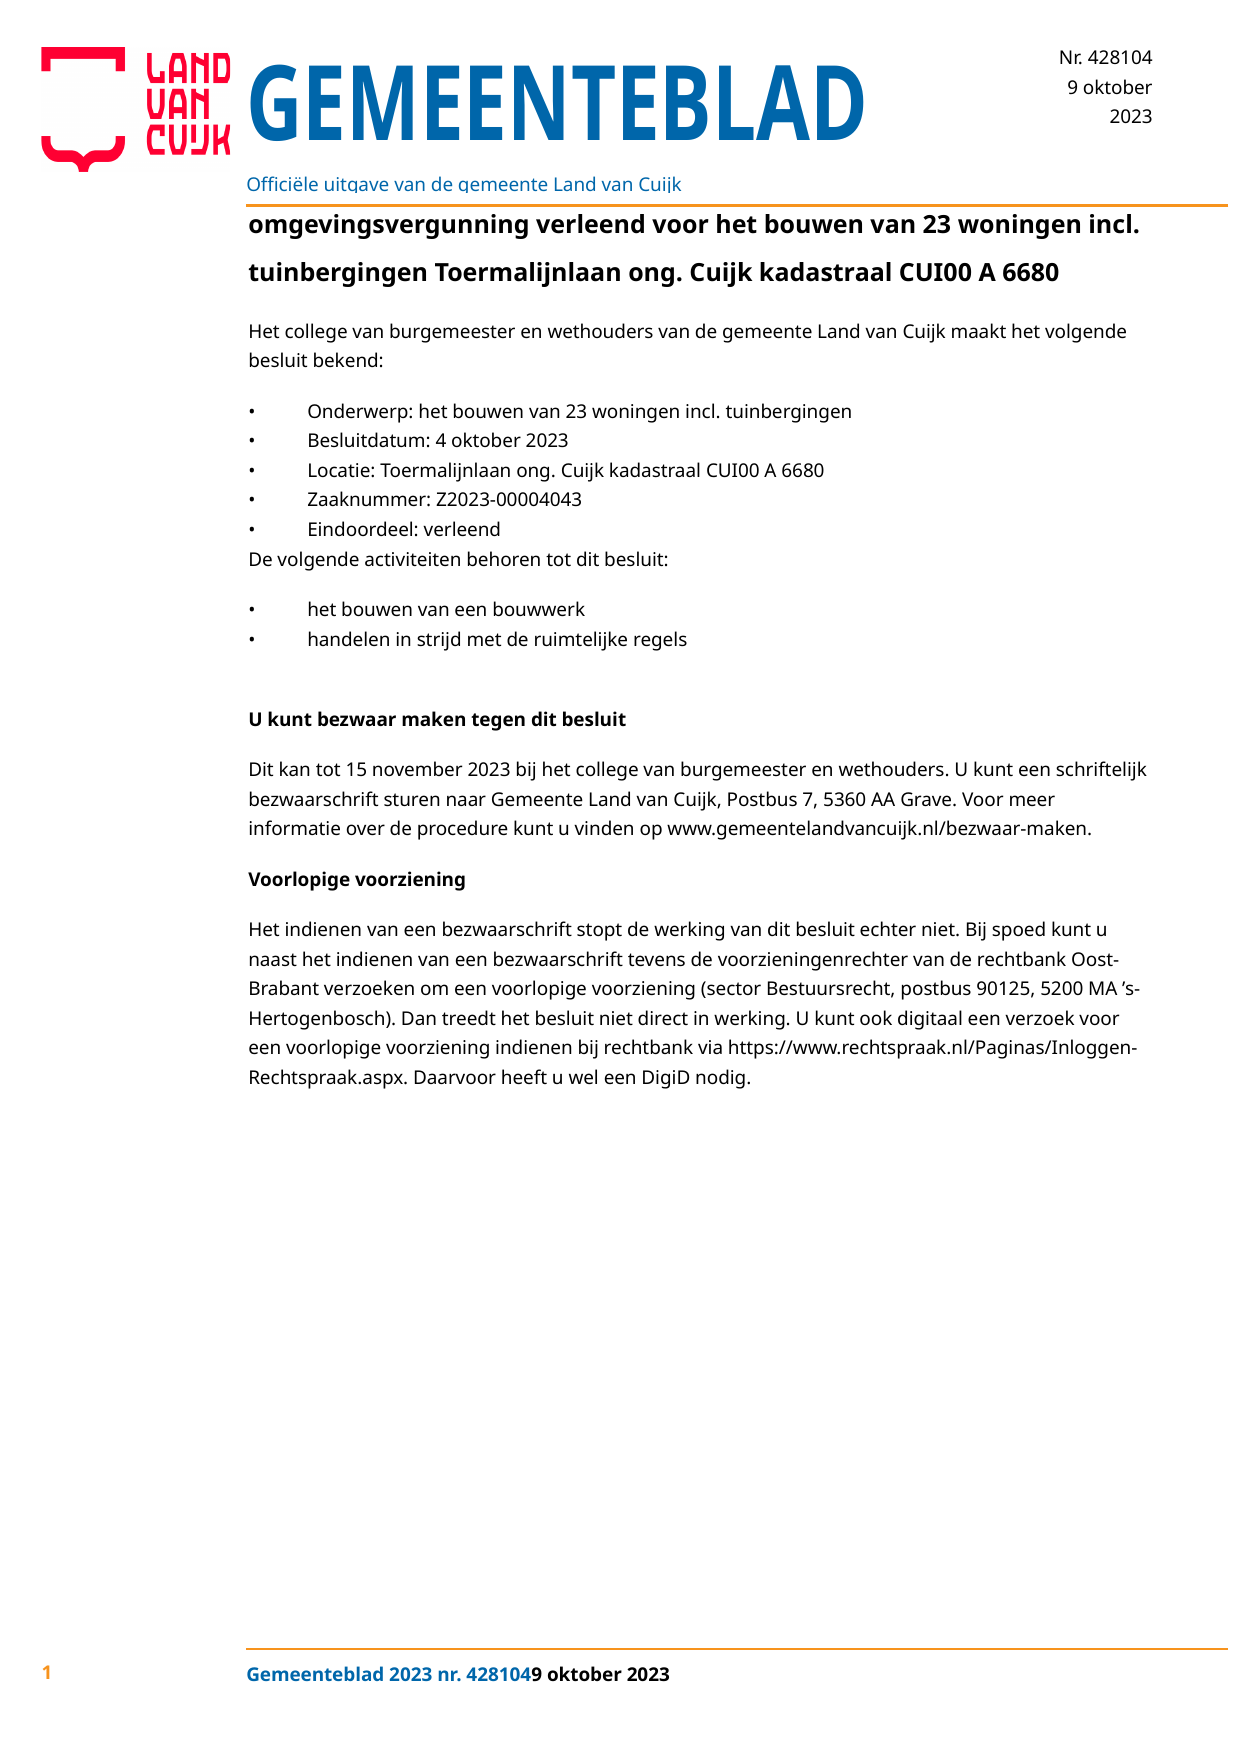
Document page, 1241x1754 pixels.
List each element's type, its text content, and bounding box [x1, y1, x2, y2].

list Zaaknummer: Z2023-00004043 [248, 487, 1152, 512]
list Eindoordeel: verleend [248, 516, 1152, 542]
text De volgende activiteiten behoren tot dit besluit: [248, 546, 1152, 572]
picture [41, 47, 231, 172]
list Onderwerp: het bouwen van 23 woningen incl. tuinbergingen [248, 398, 1152, 424]
text omgevingsvergunning verleend voor het bouwen van 23 woningen incl. tuinbergingen Toermalijnlaan ong. Cuijk kadastraal CUI00 A 6680 [248, 207, 1152, 288]
text Voorlopige voorziening [248, 866, 1152, 892]
list het bouwen van een bouwwerk [248, 596, 1152, 622]
list Besluitdatum: 4 oktober 2023 [248, 427, 1152, 453]
text Het college van burgemeester en wethouders van de gemeente Land van Cuijk maakt het volgende besluit bekend: [248, 318, 1152, 373]
list Locatie: Toermalijnlaan ong. Cuijk kadastraal CUI00 A 6680 [248, 457, 1152, 483]
text U kunt bezwaar maken tegen dit besluit [248, 706, 1152, 732]
text Het indienen van een bezwaarschrift stopt de werking van dit besluit echter niet. Bij spoed kunt u naast het indienen van een bezwaarschrift tevens de voorzieningenrechter van de rechtbank Oost-Brabant verzoeken om een voorlopige voorziening (sector Bestuursrecht, postbus 90125, 5200 MA ’s-Hertogenbosch). Dan treedt het besluit niet direct in werking. U kunt ook digitaal een verzoek voor een voorlopige voorziening indienen bij rechtbank via https://www.rechtspraak.nl/Paginas/Inloggen-Rechtspraak.aspx. Daarvoor heeft u wel een DigiD nodig. [248, 916, 1152, 1090]
text Dit kan tot 15 november 2023 bij het college van burgemeester en wethouders. U kunt een schriftelijk bezwaarschrift sturen naar Gemeente Land van Cuijk, Postbus 7, 5360 AA Grave. Voor meer informatie over de procedure kunt u vinden op www.gemeentelandvancuijk.nl/bezwaar-maken. [248, 756, 1152, 841]
list handelen in strijd met de ruimtelijke regels [248, 626, 1152, 652]
